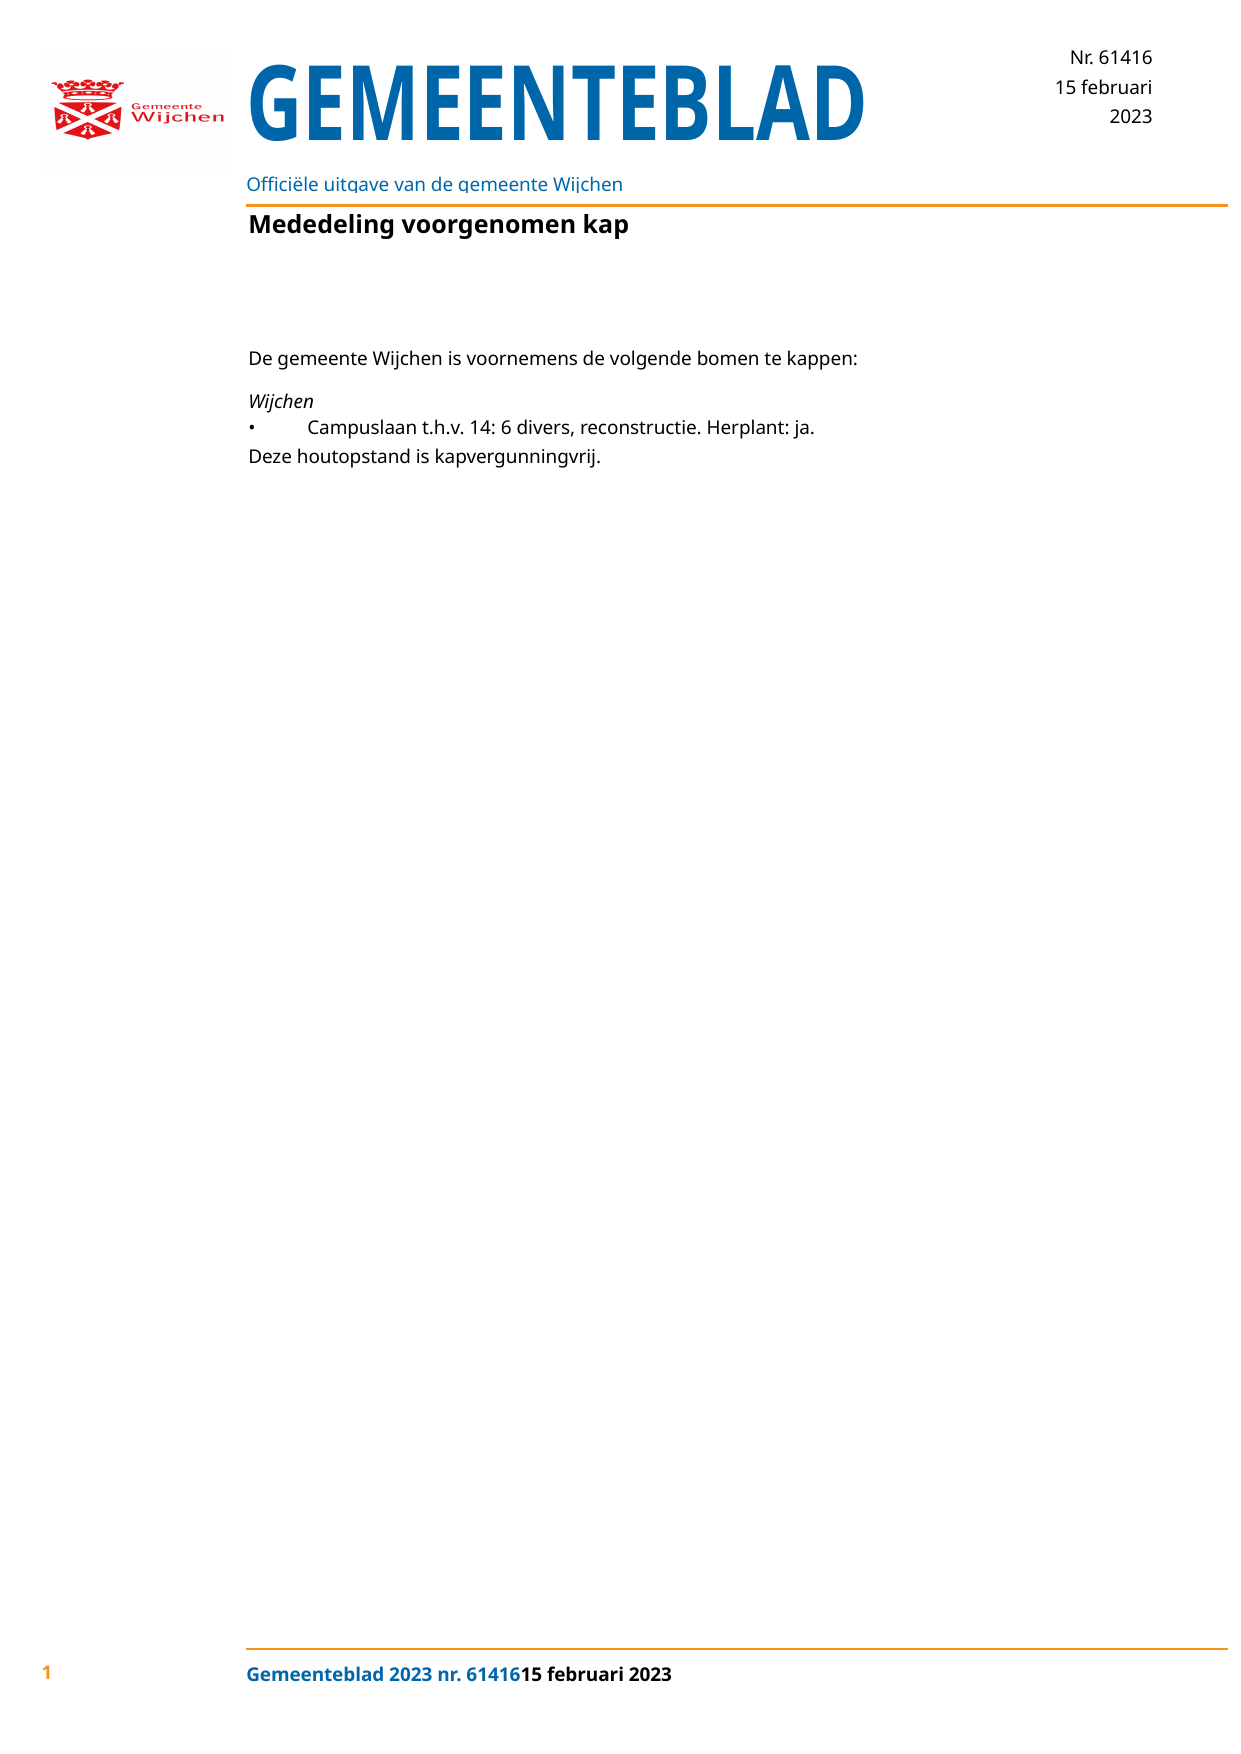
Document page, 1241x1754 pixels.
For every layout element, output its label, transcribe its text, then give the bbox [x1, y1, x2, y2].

text Wijchen [248, 388, 1152, 414]
text Deze houtopstand is kapvergunningvrij. [248, 444, 1152, 469]
text De gemeente Wijchen is voornemens de volgende bomen te kappen: [248, 345, 1152, 371]
text Mededeling voorgenomen kap [248, 207, 1152, 241]
picture [41, 47, 231, 172]
list Campuslaan t.h.v. 14: 6 divers, reconstructie. Herplant: ja. [248, 414, 1152, 440]
